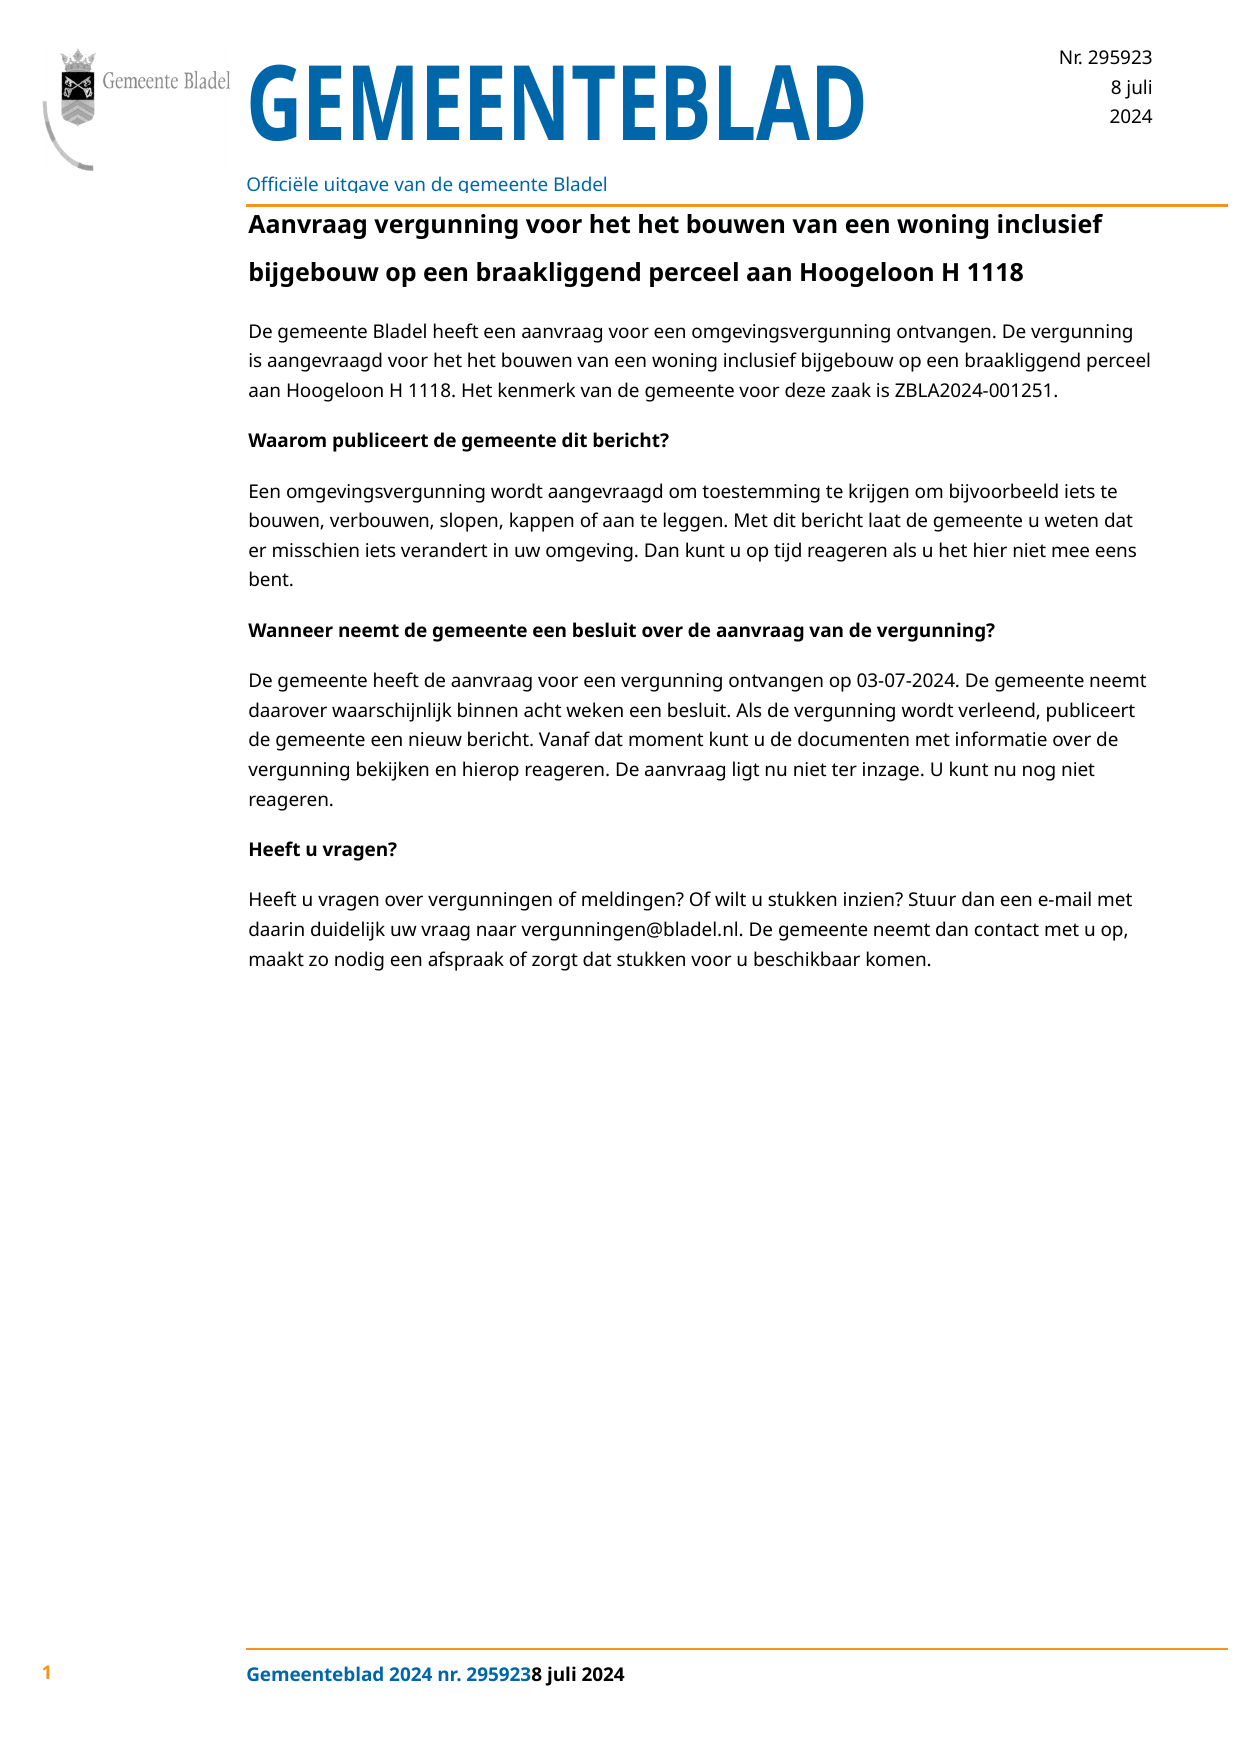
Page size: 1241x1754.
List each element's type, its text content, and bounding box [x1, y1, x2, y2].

text Een omgevingsvergunning wordt aangevraagd om toestemming te krijgen om bijvoorbeeld iets te bouwen, verbouwen, slopen, kappen of aan te leggen. Met dit bericht laat de gemeente u weten dat er misschien iets verandert in uw omgeving. Dan kunt u op tijd reageren als u het hier niet mee eens bent. [248, 478, 1152, 592]
text Waarom publiceert de gemeente dit bericht? [248, 427, 1152, 453]
text De gemeente heeft de aanvraag voor een vergunning ontvangen op 03-07-2024. De gemeente neemt daarover waarschijnlijk binnen acht weken een besluit. Als de vergunning wordt verleend, publiceert de gemeente een nieuw bericht. Vanaf dat moment kunt u de documenten met informatie over de vergunning bekijken en hierop reageren. De aanvraag ligt nu niet ter inzage. U kunt nu nog niet reageren. [248, 667, 1152, 812]
text Heeft u vragen over vergunningen of meldingen? Of wilt u stukken inzien? Stuur dan een e-mail met daarin duidelijk uw vraag naar vergunningen@bladel.nl. De gemeente neemt dan contact met u op, maakt zo nodig een afspraak of zorgt dat stukken voor u beschikbaar komen. [248, 887, 1152, 972]
picture [41, 47, 231, 172]
text De gemeente Bladel heeft een aanvraag voor een omgevingsvergunning ontvangen. De vergunning is aangevraagd voor het het bouwen van een woning inclusief bijgebouw op een braakliggend perceel aan Hoogeloon H 1118. Het kenmerk van de gemeente voor deze zaak is ZBLA2024-001251. [248, 318, 1152, 403]
text Wanneer neemt de gemeente een besluit over de aanvraag van de vergunning? [248, 617, 1152, 643]
text Heeft u vragen? [248, 836, 1152, 862]
text Aanvraag vergunning voor het het bouwen van een woning inclusief bijgebouw op een braakliggend perceel aan Hoogeloon H 1118 [248, 207, 1152, 288]
